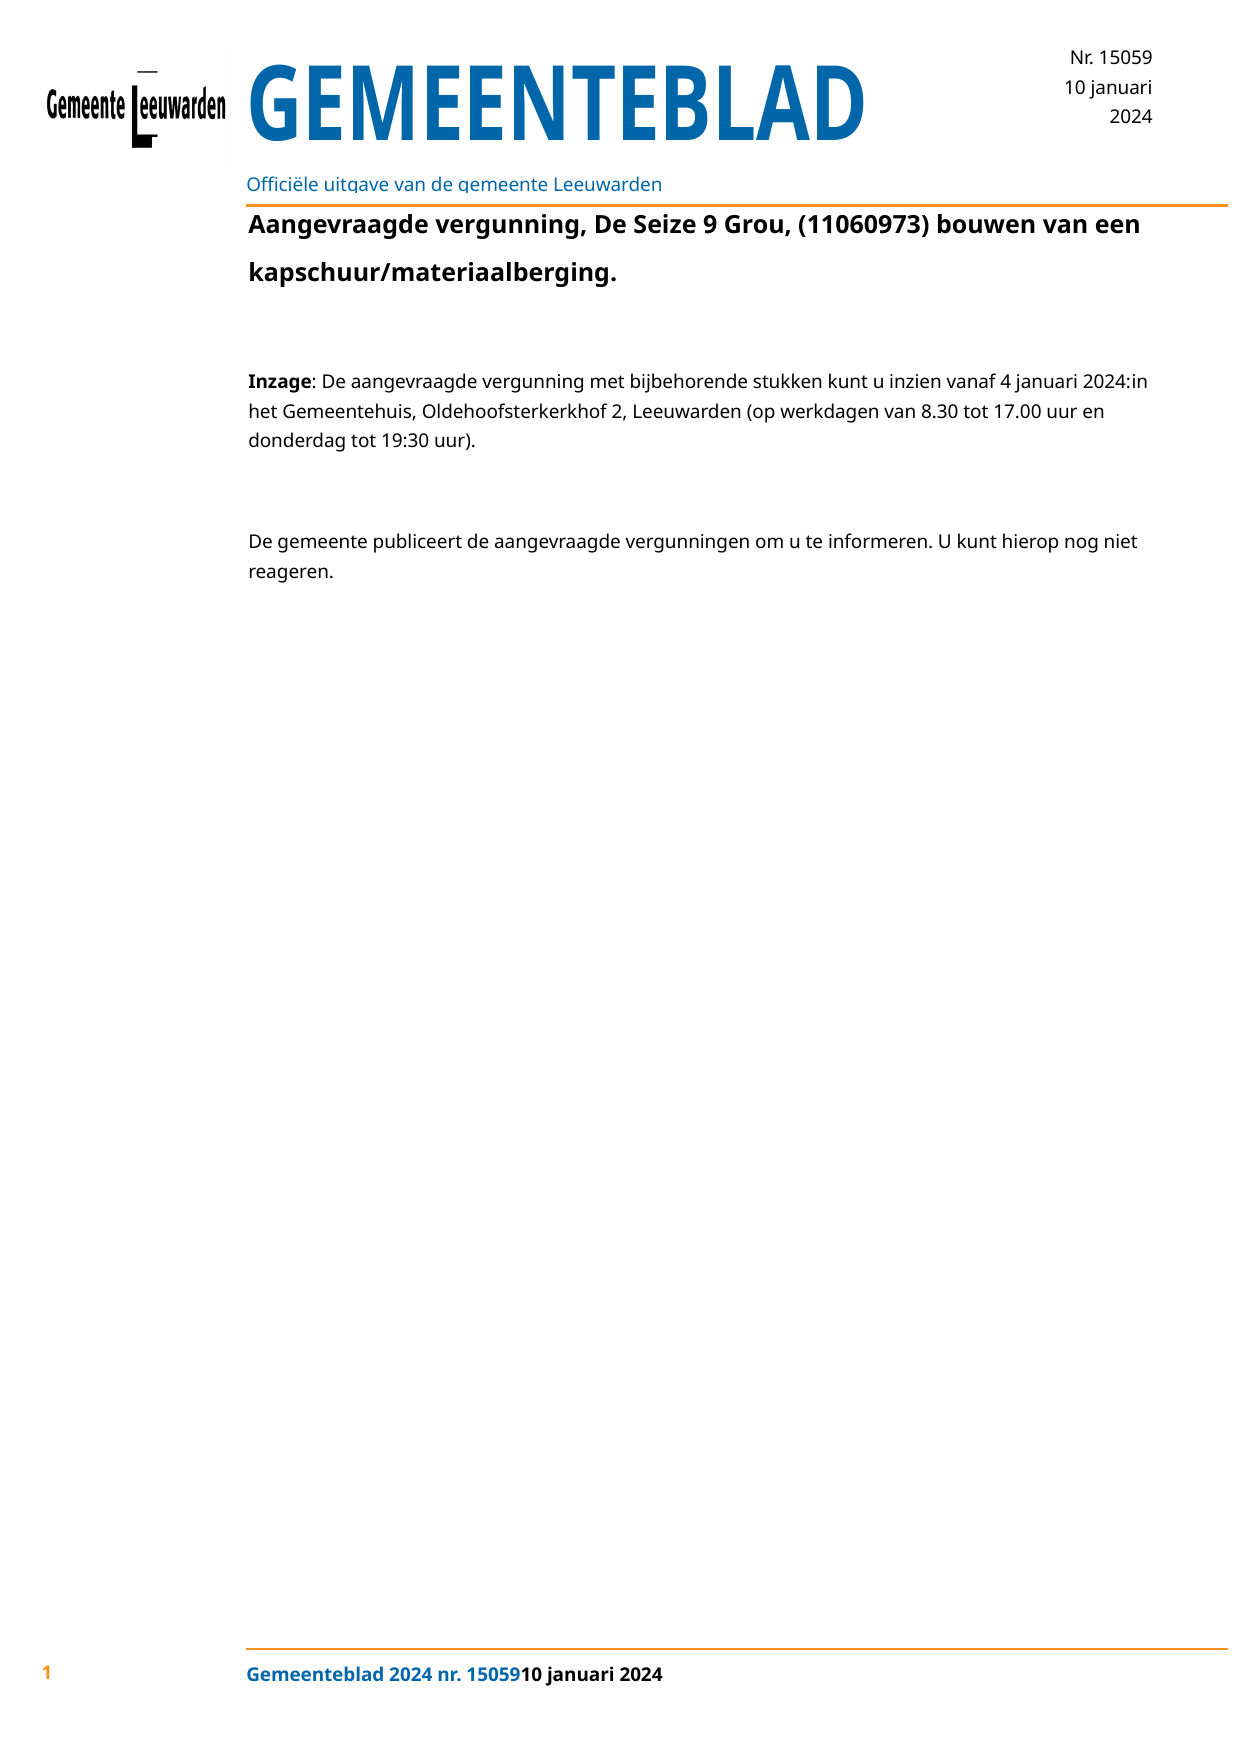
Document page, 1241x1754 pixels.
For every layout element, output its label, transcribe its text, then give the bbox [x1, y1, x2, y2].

picture [41, 47, 231, 172]
text De gemeente publiceert de aangevraagde vergunningen om u te informeren. U kunt hierop nog niet reageren. [248, 528, 1152, 584]
text Aangevraagde vergunning, De Seize 9 Grou, (11060973) bouwen van een kapschuur/materiaalberging. [248, 207, 1152, 288]
text Inzage: De aangevraagde vergunning met bijbehorende stukken kunt u inzien vanaf 4 januari 2024:in het Gemeentehuis, Oldehoofsterkerkhof 2, Leeuwarden (op werkdagen van 8.30 tot 17.00 uur en donderdag tot 19:30 uur). [248, 368, 1152, 453]
